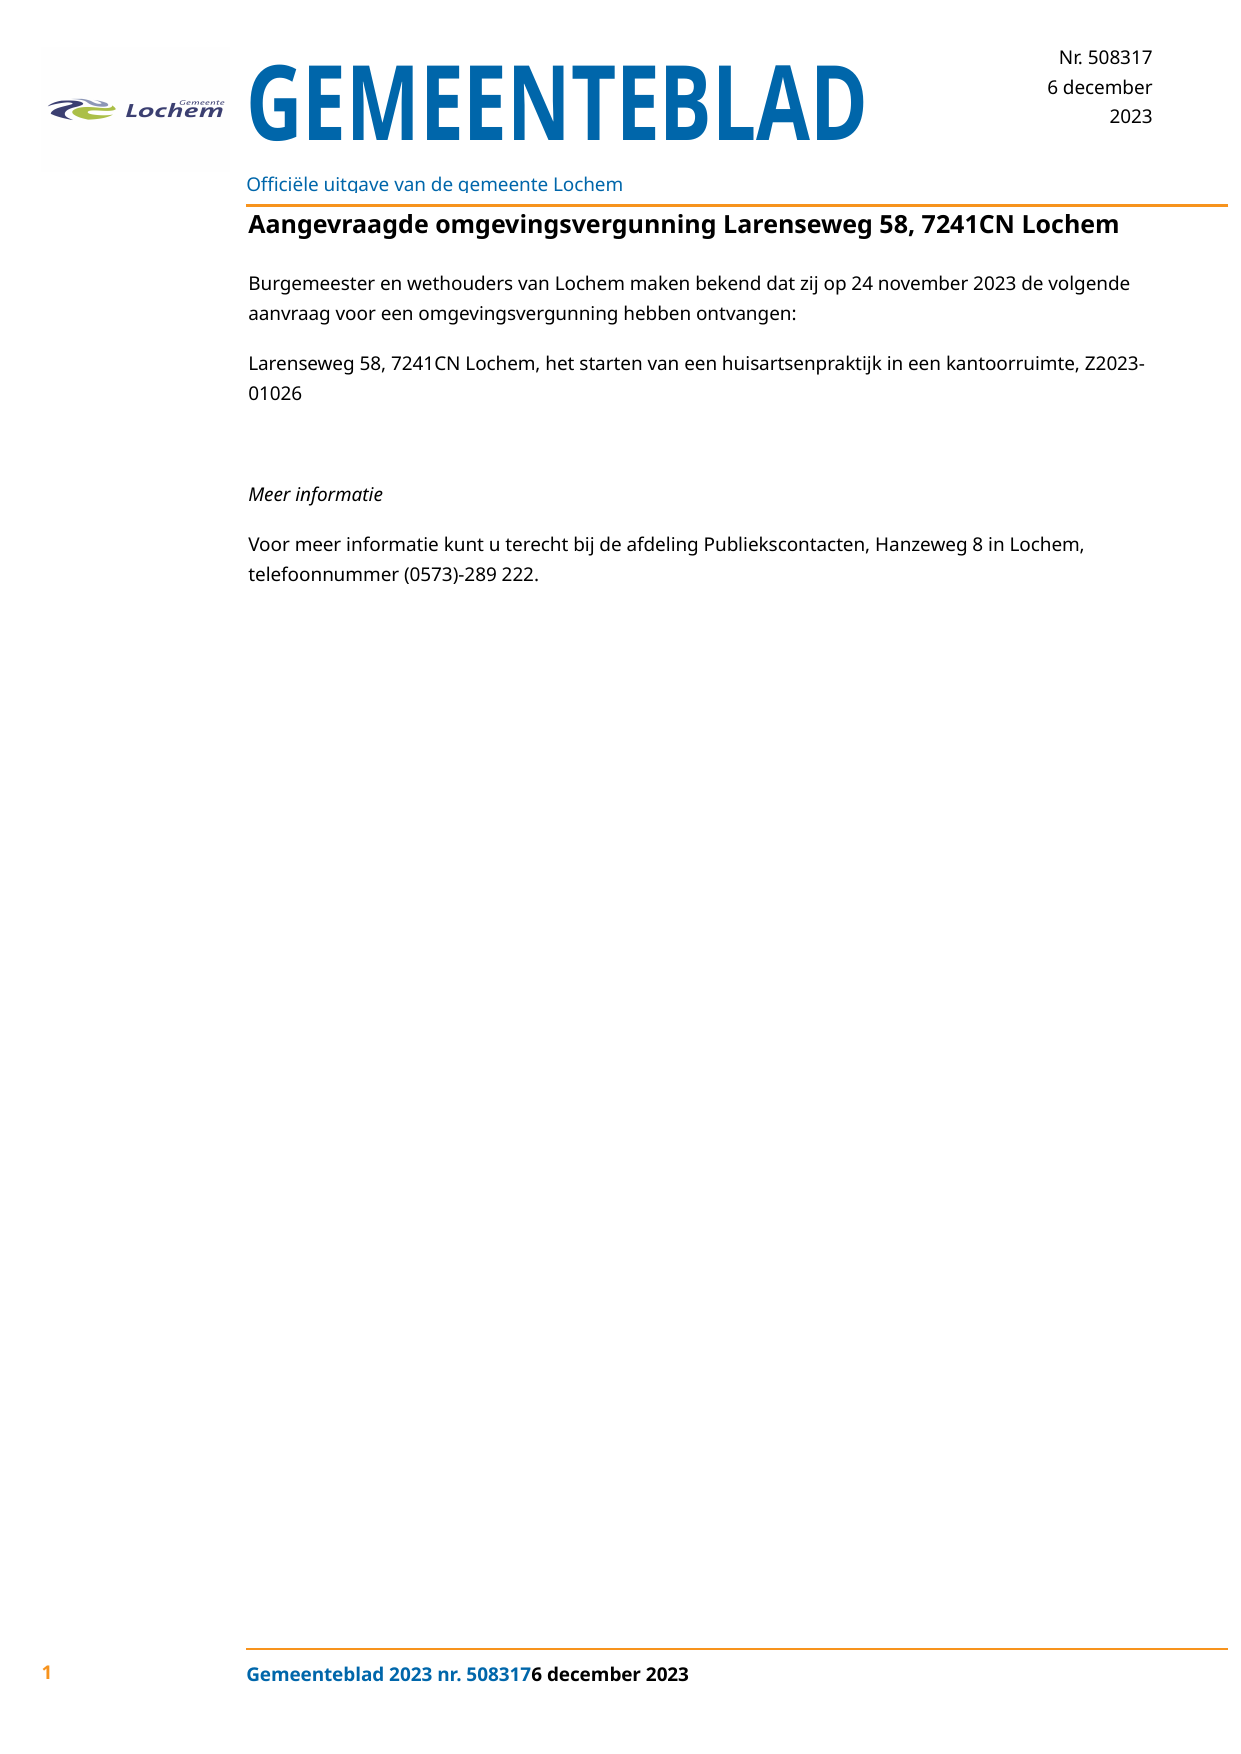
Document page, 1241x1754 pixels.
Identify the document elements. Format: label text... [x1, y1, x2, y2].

text Meer informatie [248, 481, 1152, 506]
text Larenseweg 58, 7241CN Lochem, het starten van een huisartsenpraktijk in een kantoorruimte, Z2023-01026 [248, 350, 1152, 406]
text Burgemeester en wethouders van Lochem maken bekend dat zij op 24 november 2023 de volgende aanvraag voor een omgevingsvergunning hebben ontvangen: [248, 270, 1152, 326]
picture [41, 47, 231, 172]
text Aangevraagde omgevingsvergunning Larenseweg 58, 7241CN Lochem [248, 207, 1152, 241]
text Voor meer informatie kunt u terecht bij de afdeling Publiekscontacten, Hanzeweg 8 in Lochem, telefoonnummer (0573)-289 222. [248, 531, 1152, 586]
